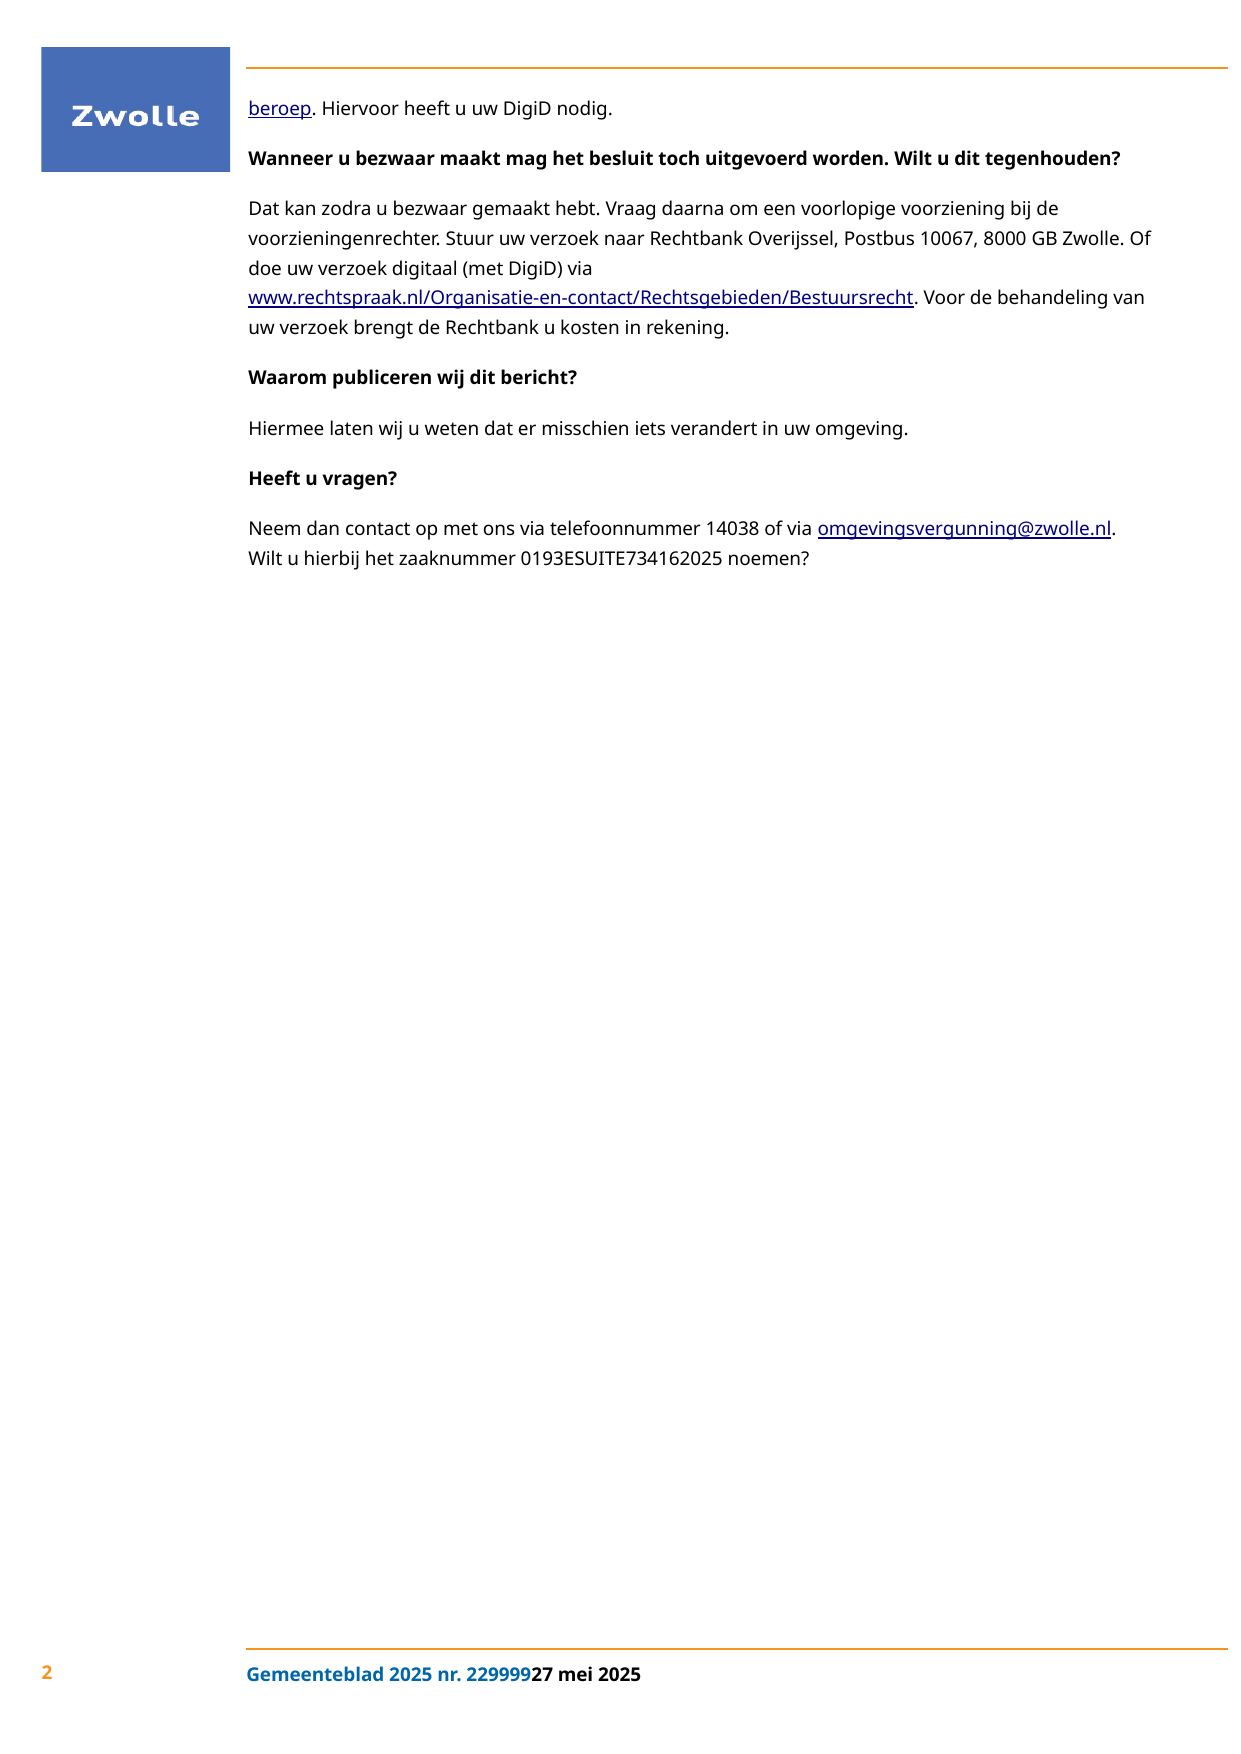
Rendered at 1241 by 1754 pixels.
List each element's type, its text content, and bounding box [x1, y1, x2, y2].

text beroep. Hiervoor heeft u uw DigiD nodig. [248, 95, 1152, 121]
text Wanneer u bezwaar maakt mag het besluit toch uitgevoerd worden. Wilt u dit tegenhouden? [248, 145, 1152, 171]
text Hiermee laten wij u weten dat er misschien iets verandert in uw omgeving. [248, 415, 1152, 441]
picture [41, 47, 231, 172]
text Waarom publiceren wij dit bericht? [248, 364, 1152, 390]
text Neem dan contact op met ons via telefoonnummer 14038 of via omgevingsvergunning@zwolle.nl. Wilt u hierbij het zaaknummer 0193ESUITE734162025 noemen? [248, 516, 1152, 571]
text Dat kan zodra u bezwaar gemaakt hebt. Vraag daarna om een voorlopige voorziening bij de voorzieningenrechter. Stuur uw verzoek naar Rechtbank Overijssel, Postbus 10067, 8000 GB Zwolle. Of doe uw verzoek digitaal (met DigiD) via www.rechtspraak.nl/Organisatie-en-contact/Rechtsgebieden/Bestuursrecht. Voor de behandeling van uw verzoek brengt de Rechtbank u kosten in rekening. [248, 196, 1152, 340]
text Heeft u vragen? [248, 465, 1152, 491]
